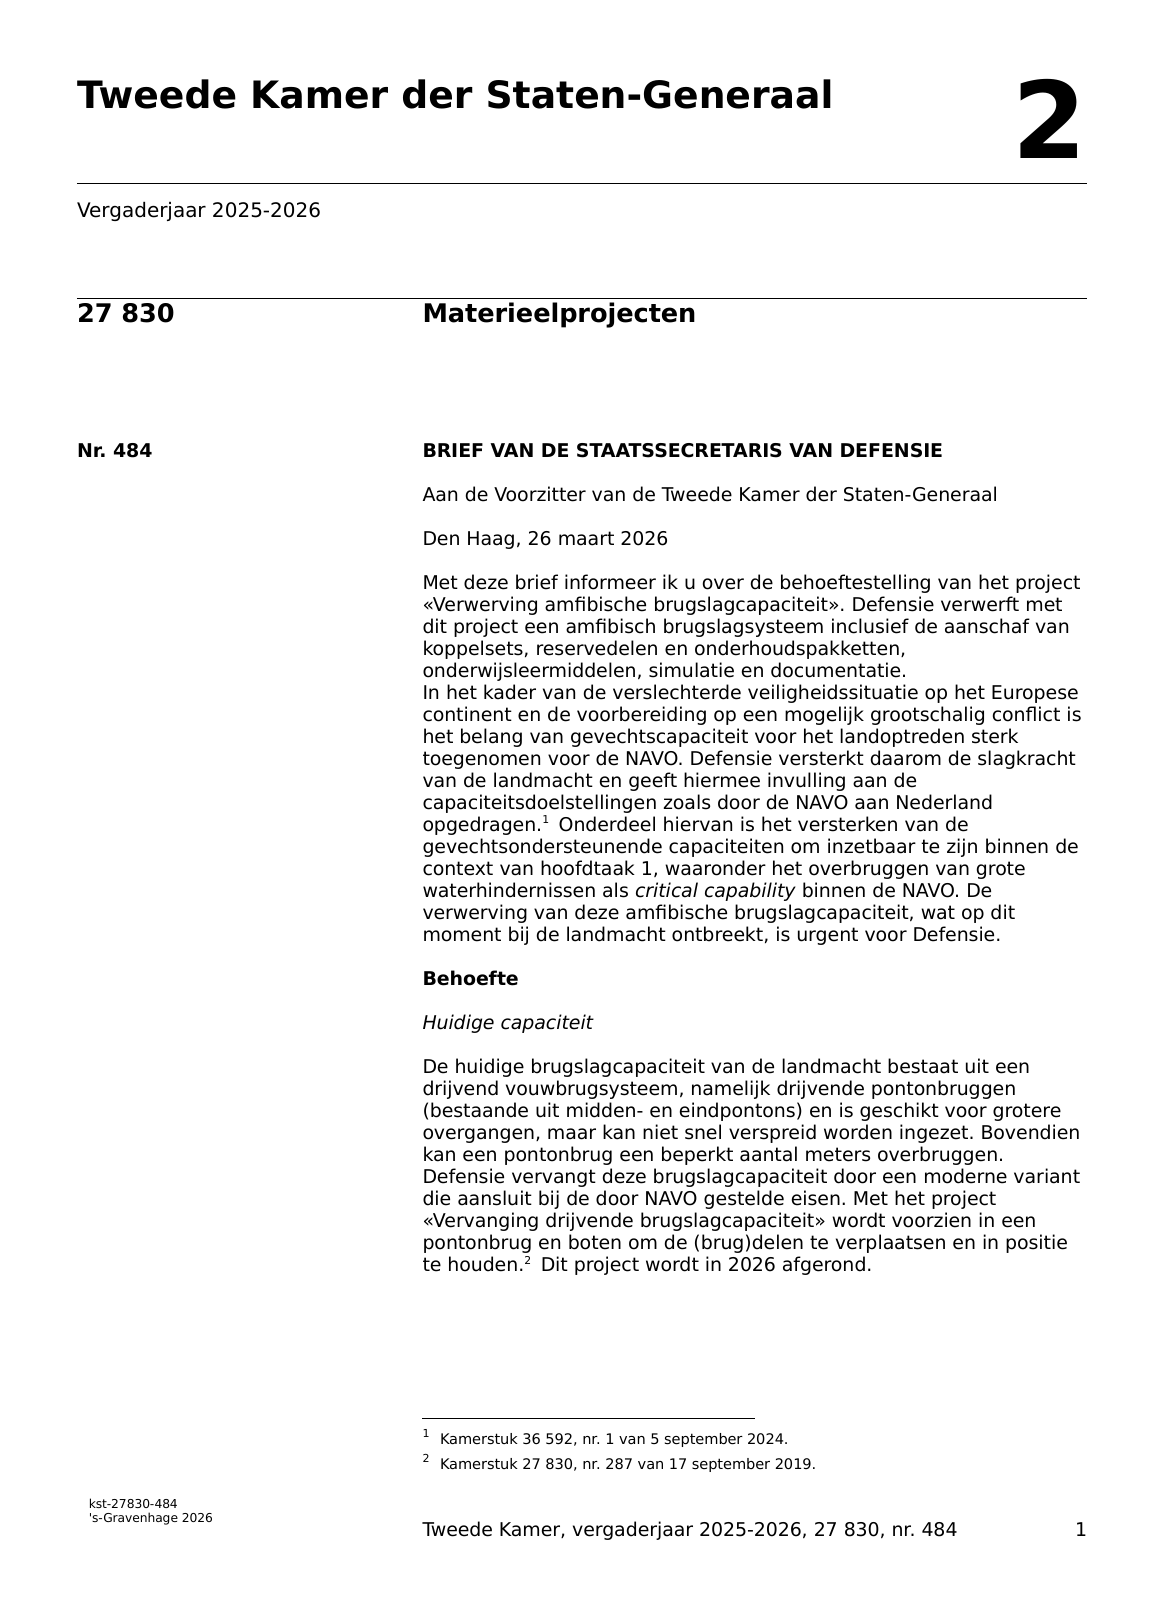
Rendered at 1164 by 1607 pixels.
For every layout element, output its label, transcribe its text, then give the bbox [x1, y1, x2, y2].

text 's-Gravenhage 2026 [88, 1511, 323, 1525]
subtitle 27 830 Materieelprojecten [77, 299, 1087, 329]
subtitle Nr. 484 BRIEF VAN DE STAATSSECRETARIS VAN DEFENSIE [77, 440, 1087, 462]
text Met deze brief informeer ik u over de behoeftestelling van het project «Verwerving amfibische brugslagcapaciteit». Defensie verwerft met dit project een amfibisch brugslagsysteem inclusief de aanschaf van koppelsets, reservedelen en onderhoudspakketten, onderwijsleermiddelen, simulatie en documentatie. [422, 572, 1087, 682]
text In het kader van de verslechterde veiligheidssituatie op het Europese continent en de voorbereiding op een mogelijk grootschalig conflict is het belang van gevechtscapaciteit voor het landoptreden sterk toegenomen voor de NAVO. Defensie versterkt daarom de slagkracht van de landmacht en geeft hiermee invulling aan de capaciteitsdoelstellingen zoals door de NAVO aan Nederland opgedragen. Onderdeel hiervan is het versterken van de gevechtsondersteunende capaciteiten om inzetbaar te zijn binnen de context van hoofdtaak 1, waaronder het overbruggen van grote waterhindernissen als critical capability binnen de NAVO. De verwerving van deze amfibische brugslagcapaciteit, wat op dit moment bij de landmacht ontbreekt, is urgent voor Defensie. [422, 682, 1087, 946]
text Aan de Voorzitter van de Tweede Kamer der Staten-Generaal [422, 484, 1087, 506]
text Kamerstuk 36 592, nr. 1 van 5 september 2024. [422, 1427, 1087, 1449]
text Den Haag, 26 maart 2026 [422, 528, 1087, 550]
text kst-27830-484 [88, 1497, 323, 1511]
text De huidige brugslagcapaciteit van de landmacht bestaat uit een drijvend vouwbrugsysteem, namelijk drijvende pontonbruggen (bestaande uit midden- en eindpontons) en is geschikt voor grotere overgangen, maar kan niet snel verspreid worden ingezet. Bovendien kan een pontonbrug een beperkt aantal meters overbruggen. Defensie vervangt deze brugslagcapaciteit door een moderne variant die aansluit bij de door NAVO gestelde eisen. Met het project «Vervanging drijvende brugslagcapaciteit» wordt voorzien in een pontonbrug en boten om de (brug)delen te verplaatsen en in positie te houden. Dit project wordt in 2026 afgerond. [422, 1056, 1087, 1276]
text Kamerstuk 27 830, nr. 287 van 17 september 2019. [422, 1452, 1087, 1474]
table_header 2 [886, 59, 1087, 183]
subtitle Huidige capaciteit [422, 1012, 1087, 1034]
subtitle Behoefte [422, 968, 1087, 990]
table_header Tweede Kamer der Staten-Generaal [77, 59, 886, 183]
table_cell Vergaderjaar 2025-2026 [77, 184, 1087, 298]
